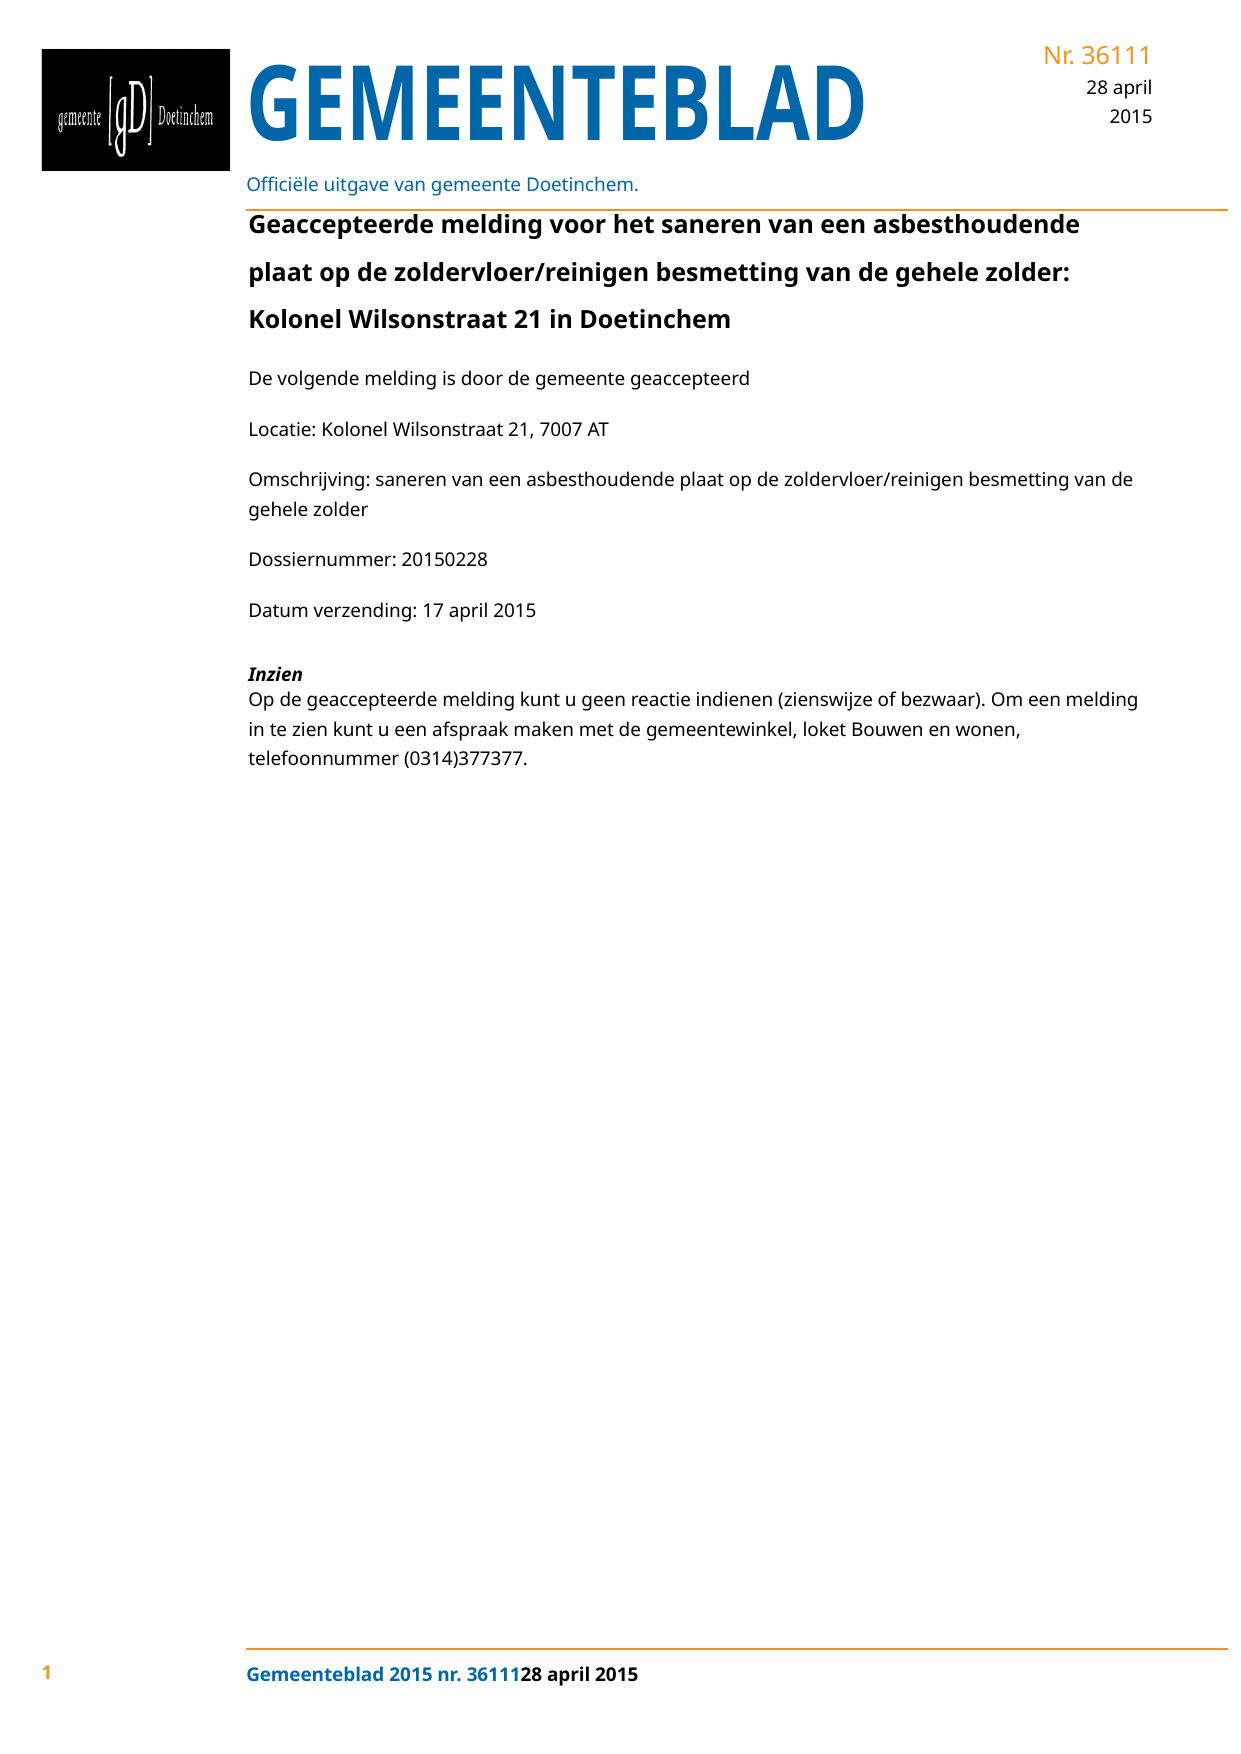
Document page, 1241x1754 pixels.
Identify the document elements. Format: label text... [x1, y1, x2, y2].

text Op de geaccepteerde melding kunt u geen reactie indienen (zienswijze of bezwaar). Om een melding in te zien kunt u een afspraak maken met de gemeentewinkel, loket Bouwen en wonen, telefoonnummer (0314)377377. [248, 686, 1152, 771]
text De volgende melding is door de gemeente geaccepteerd [248, 366, 1152, 391]
text Inzien [248, 661, 1152, 686]
text Omschrijving: saneren van een asbesthoudende plaat op de zoldervloer/reinigen besmetting van de gehele zolder [248, 466, 1152, 522]
text Locatie: Kolonel Wilsonstraat 21, 7007 AT [248, 416, 1152, 442]
text Datum verzending: 17 april 2015 [248, 597, 1152, 622]
text Geaccepteerde melding voor het saneren van een asbesthoudende plaat op de zoldervloer/reinigen besmetting van de gehele zolder: Kolonel Wilsonstraat 21 in Doetinchem [248, 211, 1152, 336]
picture [41, 47, 231, 172]
text Dossiernummer: 20150228 [248, 546, 1152, 572]
